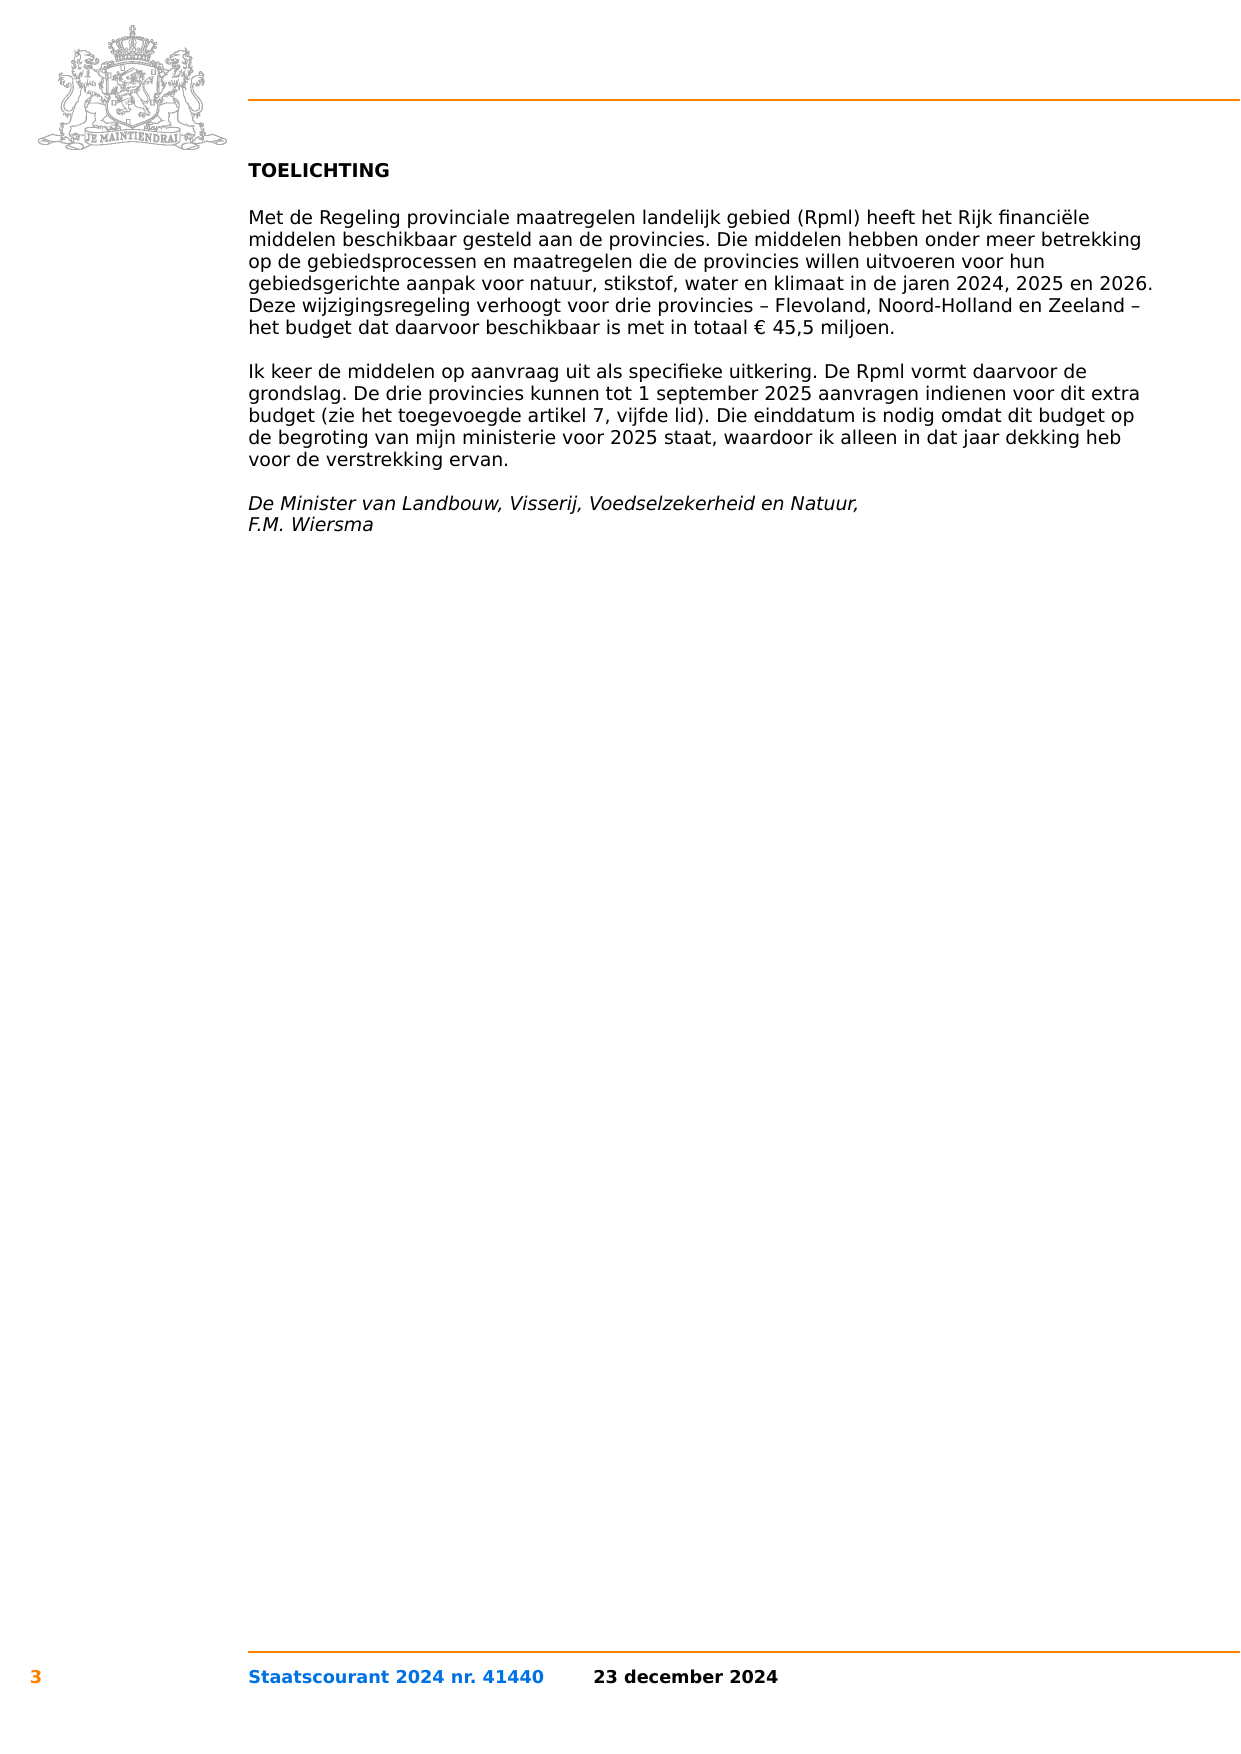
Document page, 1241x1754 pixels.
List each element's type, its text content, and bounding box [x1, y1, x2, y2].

text Ik keer de middelen op aanvraag uit als specifieke uitkering. De Rpml vormt daarvoor de grondslag. De drie provincies kunnen tot 1 september 2025 aanvragen indienen voor dit extra budget (zie het toegevoegde artikel 7, vijfde lid). Die einddatum is nodig omdat dit budget op de begroting van mijn ministerie voor 2025 staat, waardoor ik alleen in dat jaar dekking heb voor de verstrekking ervan. [248, 361, 1163, 471]
picture [38, 25, 227, 150]
text De Minister van Landbouw, Visserij, Voedselzekerheid en Natuur, F.M. Wiersma [248, 492, 1163, 536]
subtitle TOELICHTING [248, 160, 1163, 182]
text Met de Regeling provinciale maatregelen landelijk gebied (Rpml) heeft het Rijk financiële middelen beschikbaar gesteld aan de provincies. Die middelen hebben onder meer betrekking op de gebiedsprocessen en maatregelen die de provincies willen uitvoeren voor hun gebiedsgerichte aanpak voor natuur, stikstof, water en klimaat in de jaren 2024, 2025 en 2026. Deze wijzigingsregeling verhoogt voor drie provincies – Flevoland, Noord-Holland en Zeeland – het budget dat daarvoor beschikbaar is met in totaal € 45,5 miljoen. [248, 207, 1163, 339]
